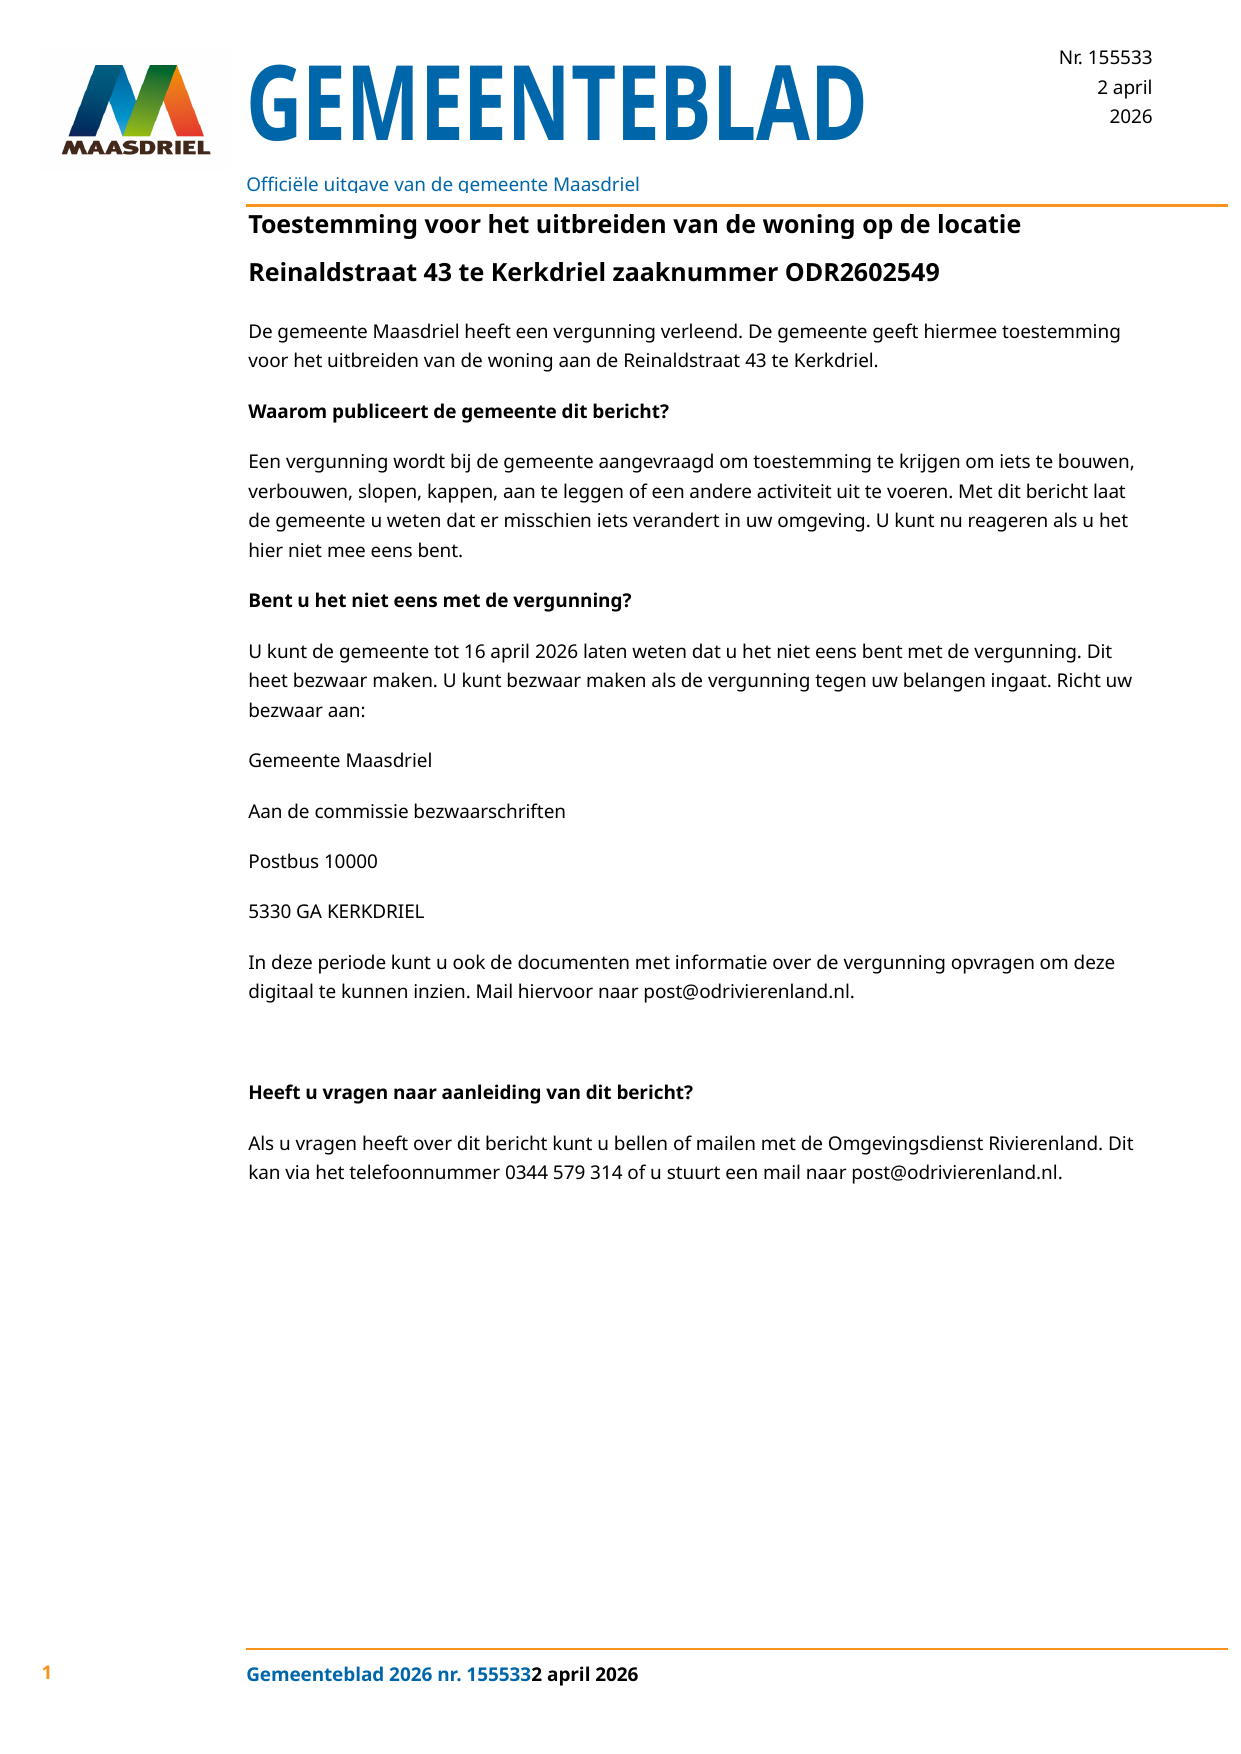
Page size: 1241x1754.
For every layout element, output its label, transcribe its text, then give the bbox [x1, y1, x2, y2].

text 5330 GA KERKDRIEL [248, 899, 1152, 924]
text U kunt de gemeente tot 16 april 2026 laten weten dat u het niet eens bent met de vergunning. Dit heet bezwaar maken. U kunt bezwaar maken als de vergunning tegen uw belangen ingaat. Richt uw bezwaar aan: [248, 638, 1152, 723]
text Aan de commissie bezwaarschriften [248, 798, 1152, 824]
text Een vergunning wordt bij de gemeente aangevraagd om toestemming te krijgen om iets te bouwen, verbouwen, slopen, kappen, aan te leggen of een andere activiteit uit te voeren. Met dit bericht laat de gemeente u weten dat er misschien iets verandert in uw omgeving. U kunt nu reageren als u het hier niet mee eens bent. [248, 448, 1152, 563]
text Gemeente Maasdriel [248, 747, 1152, 773]
text Toestemming voor het uitbreiden van de woning op de locatie Reinaldstraat 43 te Kerkdriel zaaknummer ODR2602549 [248, 207, 1152, 288]
text Waarom publiceert de gemeente dit bericht? [248, 398, 1152, 424]
text Heeft u vragen naar aanleiding van dit bericht? [248, 1079, 1152, 1105]
picture [41, 47, 231, 172]
text Bent u het niet eens met de vergunning? [248, 587, 1152, 613]
text De gemeente Maasdriel heeft een vergunning verleend. De gemeente geeft hiermee toestemming voor het uitbreiden van de woning aan de Reinaldstraat 43 te Kerkdriel. [248, 318, 1152, 373]
text Postbus 10000 [248, 848, 1152, 874]
text In deze periode kunt u ook de documenten met informatie over de vergunning opvragen om deze digitaal te kunnen inzien. Mail hiervoor naar post@odrivierenland.nl. [248, 949, 1152, 1004]
text Als u vragen heeft over dit bericht kunt u bellen of mailen met de Omgevingsdienst Rivierenland. Dit kan via het telefoonnummer 0344 579 314 of u stuurt een mail naar post@odrivierenland.nl. [248, 1130, 1152, 1185]
